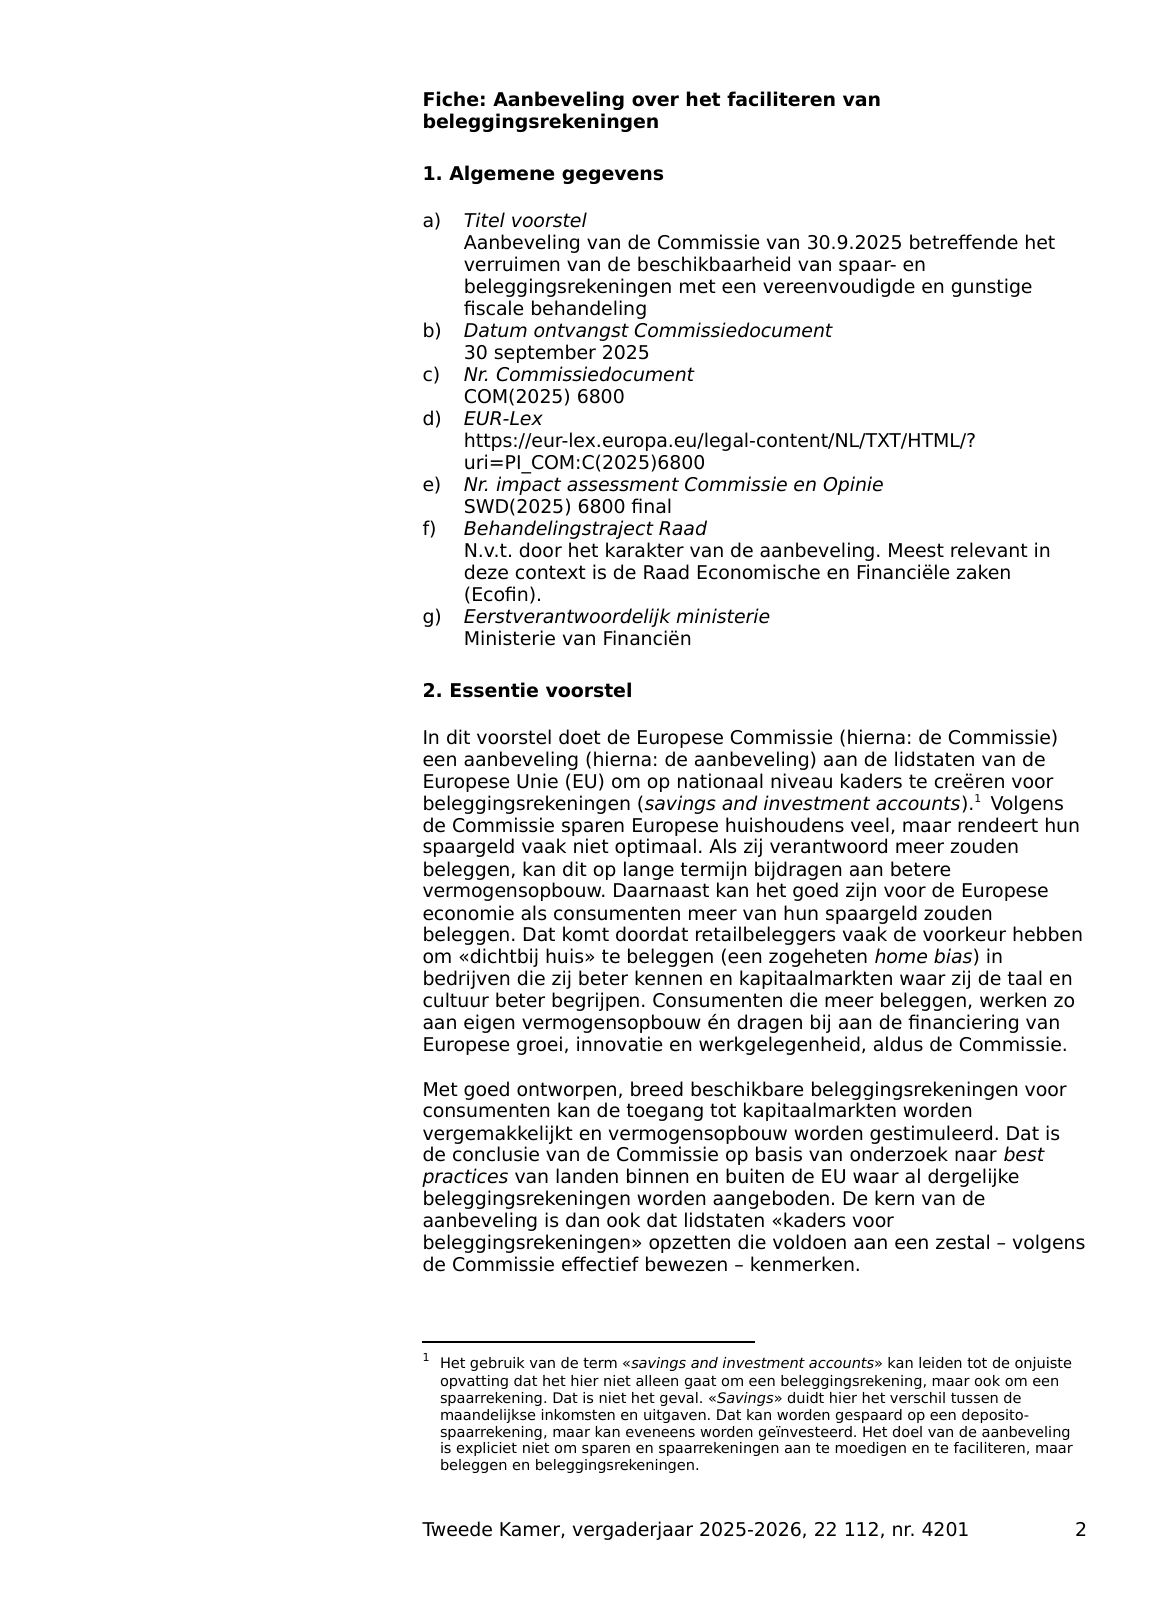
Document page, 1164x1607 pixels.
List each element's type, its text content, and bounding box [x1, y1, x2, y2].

subtitle Fiche: Aanbeveling over het faciliteren van beleggingsrekeningen [422, 89, 1087, 133]
text Ministerie van Financiën [464, 628, 1087, 649]
text N.v.t. door het karakter van de aanbeveling. Meest relevant in deze context is de Raad Economische en Financiële zaken (Ecofin). [464, 540, 1087, 606]
text g) Eerstverantwoordelijk ministerie [422, 606, 1087, 628]
subtitle 2. Essentie voorstel [422, 679, 1087, 702]
text COM(2025) 6800 [464, 386, 1087, 408]
subtitle 1. Algemene gegevens [422, 163, 1087, 185]
text https://eur-lex.europa.eu/legal-content/NL/TXT/HTML/?uri=PI_COM:C(2025)6800 [464, 430, 1087, 474]
text a) Titel voorstel [422, 210, 1087, 232]
text SWD(2025) 6800 final [464, 496, 1087, 518]
text 30 september 2025 [464, 342, 1087, 364]
text Aanbeveling van de Commissie van 30.9.2025 betreffende het verruimen van de beschikbaarheid van spaar- en beleggingsrekeningen met een vereenvoudigde en gunstige fiscale behandeling [464, 232, 1087, 320]
text Het gebruik van de term «savings and investment accounts» kan leiden tot de onjuiste opvatting dat het hier niet alleen gaat om een beleggingsrekening, maar ook om een spaarrekening. Dat is niet het geval. «Savings» duidt hier het verschil tussen de maandelijkse inkomsten en uitgaven. Dat kan worden gespaard op een deposito-spaarrekening, maar kan eveneens worden geïnvesteerd. Het doel van de aanbeveling is expliciet niet om sparen en spaarrekeningen aan te moedigen en te faciliteren, maar beleggen en beleggingsrekeningen. [422, 1351, 1087, 1474]
text e) Nr. impact assessment Commissie en Opinie [422, 474, 1087, 496]
text In dit voorstel doet de Europese Commissie (hierna: de Commissie) een aanbeveling (hierna: de aanbeveling) aan de lidstaten van de Europese Unie (EU) om op nationaal niveau kaders te creëren voor beleggingsrekeningen (savings and investment accounts). Volgens de Commissie sparen Europese huishoudens veel, maar rendeert hun spaargeld vaak niet optimaal. Als zij verantwoord meer zouden beleggen, kan dit op lange termijn bijdragen aan betere vermogensopbouw. Daarnaast kan het goed zijn voor de Europese economie als consumenten meer van hun spaargeld zouden beleggen. Dat komt doordat retailbeleggers vaak de voorkeur hebben om «dichtbij huis» te beleggen (een zogeheten home bias) in bedrijven die zij beter kennen en kapitaalmarkten waar zij de taal en cultuur beter begrijpen. Consumenten die meer beleggen, werken zo aan eigen vermogensopbouw én dragen bij aan de financiering van Europese groei, innovatie en werkgelegenheid, aldus de Commissie. [422, 727, 1087, 1056]
text f) Behandelingstraject Raad [422, 518, 1087, 540]
text c) Nr. Commissiedocument [422, 364, 1087, 386]
text b) Datum ontvangst Commissiedocument [422, 320, 1087, 342]
text d) EUR-Lex [422, 408, 1087, 430]
text Met goed ontworpen, breed beschikbare beleggingsrekeningen voor consumenten kan de toegang tot kapitaalmarkten worden vergemakkelijkt en vermogensopbouw worden gestimuleerd. Dat is de conclusie van de Commissie op basis van onderzoek naar best practices van landen binnen en buiten de EU waar al dergelijke beleggingsrekeningen worden aangeboden. De kern van de aanbeveling is dan ook dat lidstaten «kaders voor beleggingsrekeningen» opzetten die voldoen aan een zestal – volgens de Commissie effectief bewezen – kenmerken. [422, 1078, 1087, 1276]
